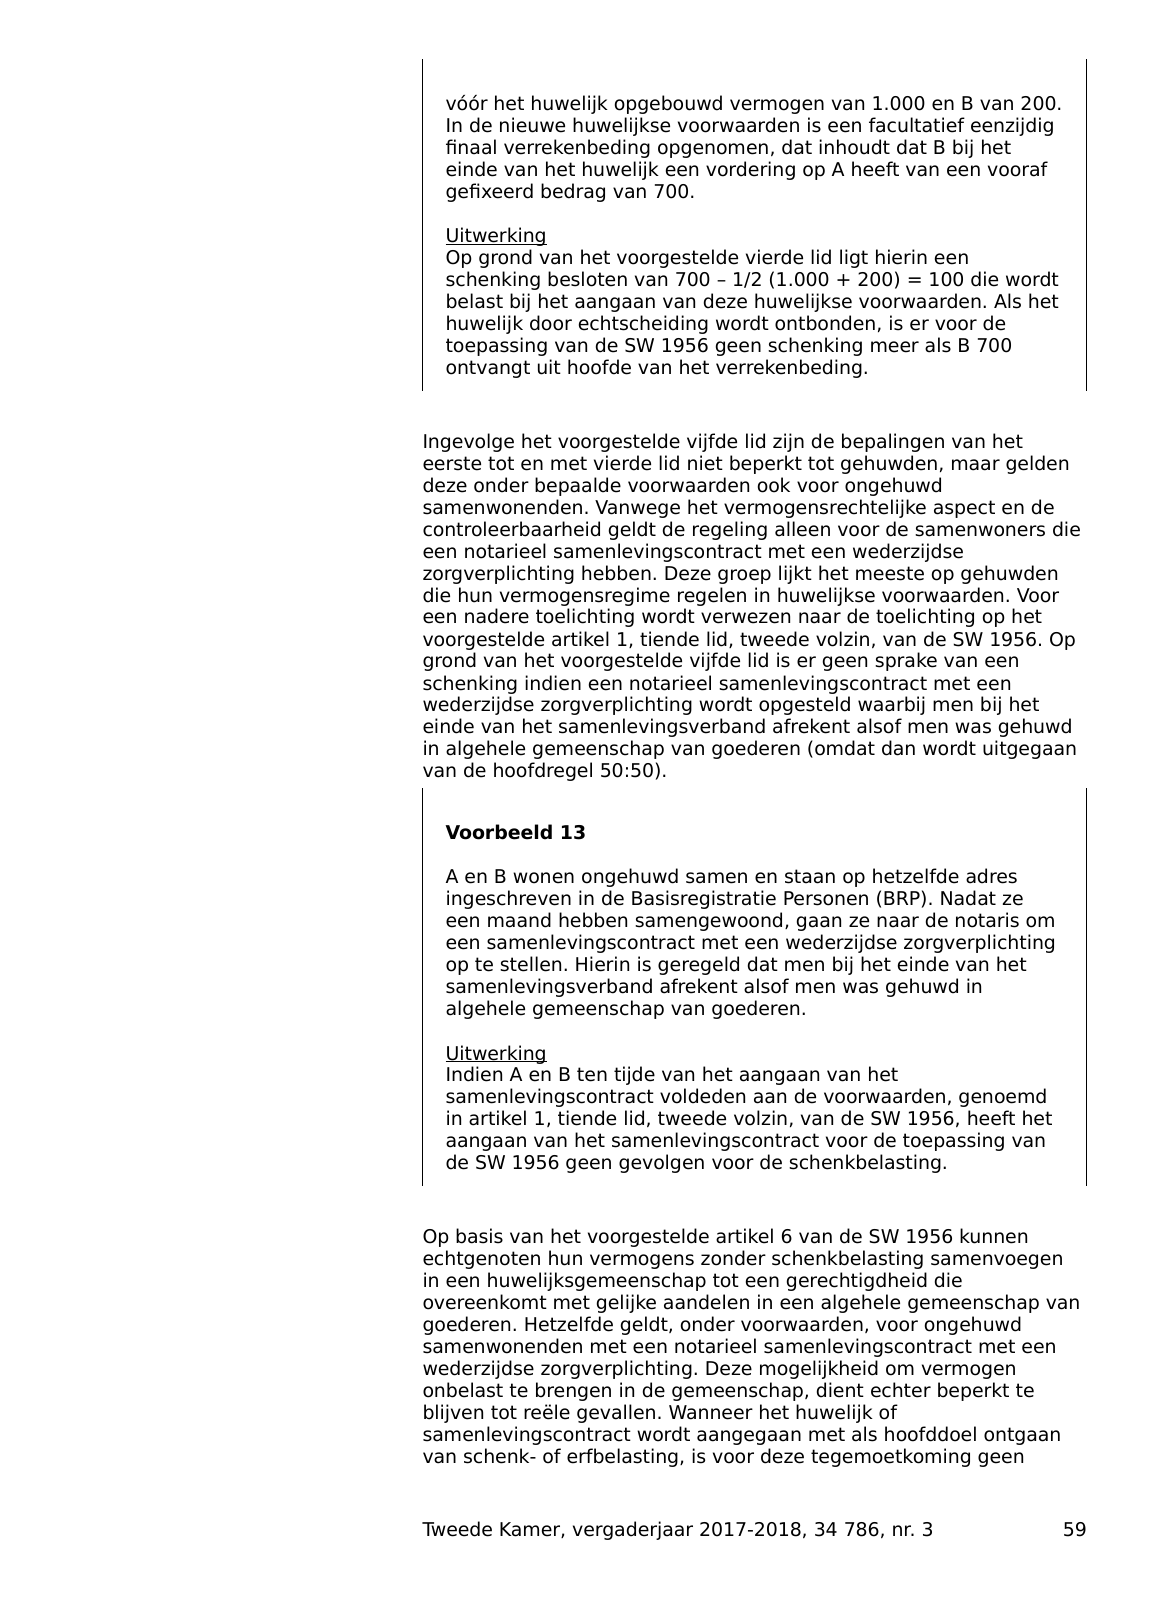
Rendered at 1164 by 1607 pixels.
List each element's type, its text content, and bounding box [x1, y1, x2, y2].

table_header vóór het huwelijk opgebouwd vermogen van 1.000 en B van 200. In de nieuwe huwelijkse voorwaarden is een facultatief eenzijdig finaal verrekenbeding opgenomen, dat inhoudt dat B bij het einde van het huwelijk een vordering op A heeft van een vooraf gefixeerd bedrag van 700. Uitwerking Op grond van het voorgestelde vierde lid ligt hierin een schenking besloten van 700 – 1/2 (1.000 + 200) = 100 die wordt belast bij het aangaan van deze huwelijkse voorwaarden. Als het huwelijk door echtscheiding wordt ontbonden, is er voor de toepassing van de SW 1956 geen schenking meer als B 700 ontvangt uit hoofde van het verrekenbeding. [423, 59, 1086, 391]
table_header Voorbeeld 13 A en B wonen ongehuwd samen en staan op hetzelfde adres ingeschreven in de Basisregistratie Personen (BRP). Nadat ze een maand hebben samengewoond, gaan ze naar de notaris om een samenlevingscontract met een wederzijdse zorgverplichting op te stellen. Hierin is geregeld dat men bij het einde van het samenlevingsverband afrekent alsof men was gehuwd in algehele gemeenschap van goederen. Uitwerking Indien A en B ten tijde van het aangaan van het samenlevingscontract voldeden aan de voorwaarden, genoemd in artikel 1, tiende lid, tweede volzin, van de SW 1956, heeft het aangaan van het samenlevingscontract voor de toepassing van de SW 1956 geen gevolgen voor de schenkbelasting. [423, 788, 1086, 1186]
text Ingevolge het voorgestelde vijfde lid zijn de bepalingen van het eerste tot en met vierde lid niet beperkt tot gehuwden, maar gelden deze onder bepaalde voorwaarden ook voor ongehuwd samenwonenden. Vanwege het vermogensrechtelijke aspect en de controleerbaarheid geldt de regeling alleen voor de samenwoners die een notarieel samenlevingscontract met een wederzijdse zorgverplichting hebben. Deze groep lijkt het meeste op gehuwden die hun vermogensregime regelen in huwelijkse voorwaarden. Voor een nadere toelichting wordt verwezen naar de toelichting op het voorgestelde artikel 1, tiende lid, tweede volzin, van de SW 1956. Op grond van het voorgestelde vijfde lid is er geen sprake van een schenking indien een notarieel samenlevingscontract met een wederzijdse zorgverplichting wordt opgesteld waarbij men bij het einde van het samenlevingsverband afrekent alsof men was gehuwd in algehele gemeenschap van goederen (omdat dan wordt uitgegaan van de hoofdregel 50:50). [422, 431, 1087, 782]
text Op basis van het voorgestelde artikel 6 van de SW 1956 kunnen echtgenoten hun vermogens zonder schenkbelasting samenvoegen in een huwelijksgemeenschap tot een gerechtigdheid die overeenkomt met gelijke aandelen in een algehele gemeenschap van goederen. Hetzelfde geldt, onder voorwaarden, voor ongehuwd samenwonenden met een notarieel samenlevingscontract met een wederzijdse zorgverplichting. Deze mogelijkheid om vermogen onbelast te brengen in de gemeenschap, dient echter beperkt te blijven tot reële gevallen. Wanneer het huwelijk of samenlevingscontract wordt aangegaan met als hoofddoel ontgaan van schenk- of erfbelasting, is voor deze tegemoetkoming geen [422, 1226, 1087, 1468]
